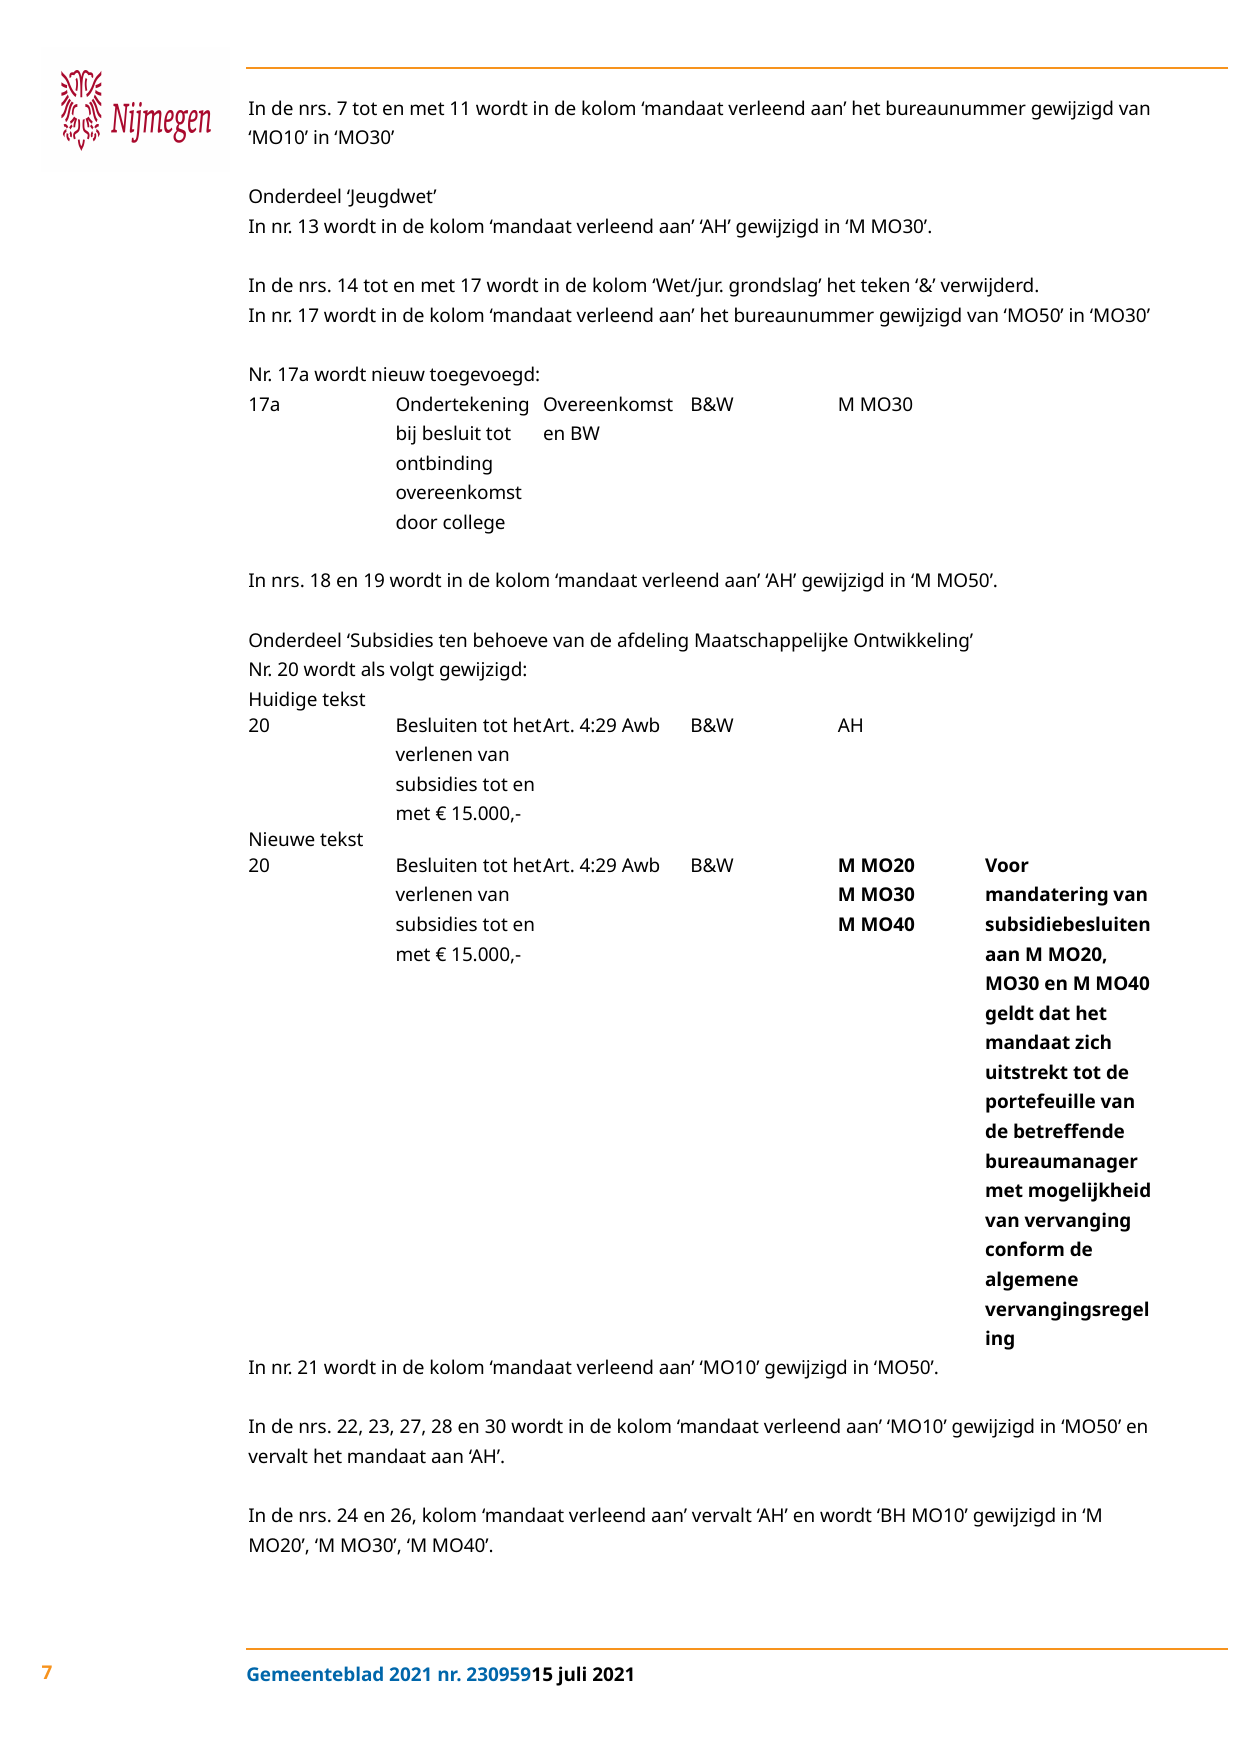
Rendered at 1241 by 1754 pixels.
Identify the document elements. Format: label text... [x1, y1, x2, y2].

table_cell Voor mandatering van subsidiebesluiten aan M MO20, MO30 en M MO40 geldt dat het mandaat zich uitstrekt tot de portefeuille van de betreffende bureaumanager met mogelijkheid van vervanging conform de algemene vervangingsregeling [985, 852, 1152, 1351]
table_cell Besluiten tot het verlenen van subsidies tot en met € 15.000,- [395, 712, 543, 826]
table_header 17a [248, 391, 395, 535]
table_header M MO30 [838, 391, 985, 535]
table_cell Besluiten tot het verlenen van subsidies tot en met € 15.000,- [395, 852, 543, 1351]
table_cell B&W [690, 712, 838, 826]
table_cell B&W [690, 852, 838, 1351]
text In de nrs. 7 tot en met 11 wordt in de kolom ‘mandaat verleend aan’ het bureaunummer gewijzigd van ‘MO10’ in ‘MO30’ [248, 95, 1152, 150]
table_header Overeenkomst en BW [543, 391, 690, 535]
table_cell 20 [248, 712, 395, 826]
text In de nrs. 24 en 26, kolom ‘mandaat verleend aan’ vervalt ‘AH’ en wordt ‘BH MO10’ gewijzigd in ‘M MO20’, ‘M MO30’, ‘M MO40’. [248, 1502, 1152, 1557]
text Nr. 20 wordt als volgt gewijzigd: [248, 656, 1152, 682]
text In nrs. 18 en 19 wordt in de kolom ‘mandaat verleend aan’ ‘AH’ gewijzigd in ‘M MO50’. [248, 568, 1152, 593]
table_cell Art. 4:29 Awb [543, 712, 690, 826]
picture [41, 47, 231, 172]
table_cell Art. 4:29 Awb [543, 852, 690, 1351]
table_cell AH [838, 712, 985, 826]
table_header Ondertekening bij besluit tot ontbinding overeenkomst door college [395, 391, 543, 535]
text In de nrs. 14 tot en met 17 wordt in de kolom ‘Wet/jur. grondslag’ het teken ‘&’ verwijderd. [248, 272, 1152, 298]
table_header B&W [690, 391, 838, 535]
text In nr. 21 wordt in de kolom ‘mandaat verleend aan’ ‘MO10’ gewijzigd in ‘MO50’. [248, 1354, 1152, 1380]
text In de nrs. 22, 23, 27, 28 en 30 wordt in de kolom ‘mandaat verleend aan’ ‘MO10’ gewijzigd in ‘MO50’ en vervalt het mandaat aan ‘AH’. [248, 1413, 1152, 1469]
table_header Huidige tekst [248, 686, 1152, 712]
table_header [985, 391, 1152, 535]
table_cell 20 [248, 852, 395, 1351]
table_cell Nieuwe tekst [248, 826, 1152, 852]
table_cell [985, 712, 1152, 826]
table_cell M MO20 M MO30 M MO40 [838, 852, 985, 1351]
text Nr. 17a wordt nieuw toegevoegd: [248, 361, 1152, 387]
text In nr. 17 wordt in de kolom ‘mandaat verleend aan’ het bureaunummer gewijzigd van ‘MO50’ in ‘MO30’ [248, 302, 1152, 328]
text In nr. 13 wordt in de kolom ‘mandaat verleend aan’ ‘AH’ gewijzigd in ‘M MO30’. [248, 213, 1152, 239]
text Onderdeel ‘Jeugdwet’ [248, 183, 1152, 209]
text Onderdeel ‘Subsidies ten behoeve van de afdeling Maatschappelijke Ontwikkeling’ [248, 627, 1152, 652]
